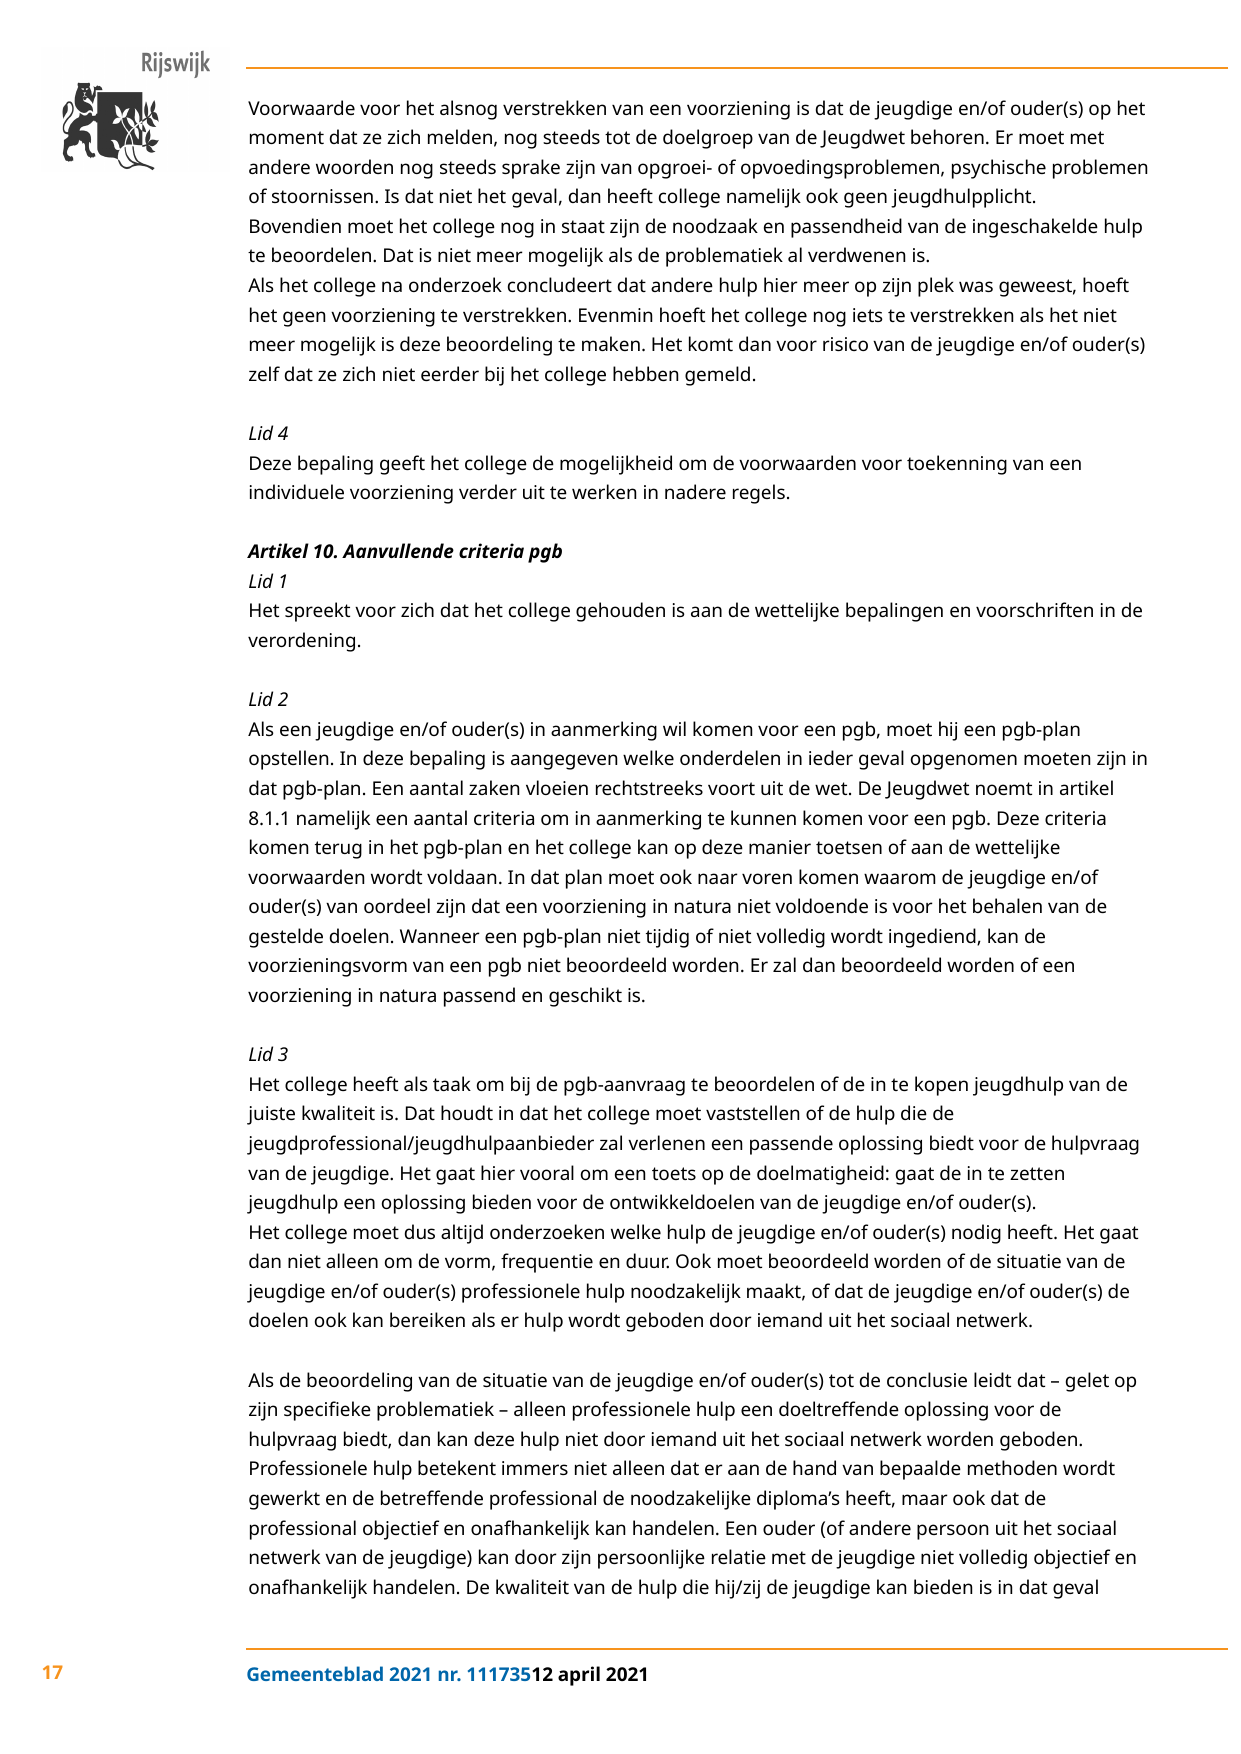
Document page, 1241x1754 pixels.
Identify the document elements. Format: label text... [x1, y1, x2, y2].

text Lid 3 [248, 1041, 1152, 1067]
text Als het college na onderzoek concludeert dat andere hulp hier meer op zijn plek was geweest, hoeft het geen voorziening te verstrekken. Evenmin hoeft het college nog iets te verstrekken als het niet meer mogelijk is deze beoordeling te maken. Het komt dan voor risico van de jeugdige en/of ouder(s) zelf dat ze zich niet eerder bij het college hebben gemeld. [248, 272, 1152, 387]
text Als een jeugdige en/of ouder(s) in aanmerking wil komen voor een pgb, moet hij een pgb-plan opstellen. In deze bepaling is aangegeven welke onderdelen in ieder geval opgenomen moeten zijn in dat pgb-plan. Een aantal zaken vloeien rechtstreeks voort uit de wet. De Jeugdwet noemt in artikel 8.1.1 namelijk een aantal criteria om in aanmerking te kunnen komen voor een pgb. Deze criteria komen terug in het pgb-plan en het college kan op deze manier toetsen of aan de wettelijke voorwaarden wordt voldaan. In dat plan moet ook naar voren komen waarom de jeugdige en/of ouder(s) van oordeel zijn dat een voorziening in natura niet voldoende is voor het behalen van de gestelde doelen. Wanneer een pgb-plan niet tijdig of niet volledig wordt ingediend, kan de voorzieningsvorm van een pgb niet beoordeeld worden. Er zal dan beoordeeld worden of een voorziening in natura passend en geschikt is. [248, 716, 1152, 1008]
text Deze bepaling geeft het college de mogelijkheid om de voorwaarden voor toekenning van een individuele voorziening verder uit te werken in nadere regels. [248, 450, 1152, 505]
text Artikel 10. Aanvullende criteria pgb [248, 538, 1152, 564]
text Lid 1 [248, 568, 1152, 594]
text Het spreekt voor zich dat het college gehouden is aan de wettelijke bepalingen en voorschriften in de verordening. [248, 598, 1152, 653]
text Voorwaarde voor het alsnog verstrekken van een voorziening is dat de jeugdige en/of ouder(s) op het moment dat ze zich melden, nog steeds tot de doelgroep van de Jeugdwet behoren. Er moet met andere woorden nog steeds sprake zijn van opgroei- of opvoedingsproblemen, psychische problemen of stoornissen. Is dat niet het geval, dan heeft college namelijk ook geen jeugdhulpplicht. [248, 95, 1152, 209]
picture [41, 47, 231, 172]
text Lid 4 [248, 420, 1152, 446]
text Het college moet dus altijd onderzoeken welke hulp de jeugdige en/of ouder(s) nodig heeft. Het gaat dan niet alleen om de vorm, frequentie en duur. Ook moet beoordeeld worden of de situatie van de jeugdige en/of ouder(s) professionele hulp noodzakelijk maakt, of dat de jeugdige en/of ouder(s) de doelen ook kan bereiken als er hulp wordt geboden door iemand uit het sociaal netwerk. [248, 1219, 1152, 1333]
text Het college heeft als taak om bij de pgb-aanvraag te beoordelen of de in te kopen jeugdhulp van de juiste kwaliteit is. Dat houdt in dat het college moet vaststellen of de hulp die de jeugdprofessional/jeugdhulpaanbieder zal verlenen een passende oplossing biedt voor de hulpvraag van de jeugdige. Het gaat hier vooral om een toets op de doelmatigheid: gaat de in te zetten jeugdhulp een oplossing bieden voor de ontwikkeldoelen van de jeugdige en/of ouder(s). [248, 1071, 1152, 1215]
text Bovendien moet het college nog in staat zijn de noodzaak en passendheid van de ingeschakelde hulp te beoordelen. Dat is niet meer mogelijk als de problematiek al verdwenen is. [248, 213, 1152, 268]
text Lid 2 [248, 686, 1152, 712]
text Als de beoordeling van de situatie van de jeugdige en/of ouder(s) tot de conclusie leidt dat – gelet op zijn specifieke problematiek – alleen professionele hulp een doeltreffende oplossing voor de hulpvraag biedt, dan kan deze hulp niet door iemand uit het sociaal netwerk worden geboden. Professionele hulp betekent immers niet alleen dat er aan de hand van bepaalde methoden wordt gewerkt en de betreffende professional de noodzakelijke diploma’s heeft, maar ook dat de professional objectief en onafhankelijk kan handelen. Een ouder (of andere persoon uit het sociaal netwerk van de jeugdige) kan door zijn persoonlijke relatie met de jeugdige niet volledig objectief en onafhankelijk handelen. De kwaliteit van de hulp die hij/zij de jeugdige kan bieden is in dat geval [248, 1367, 1152, 1600]
